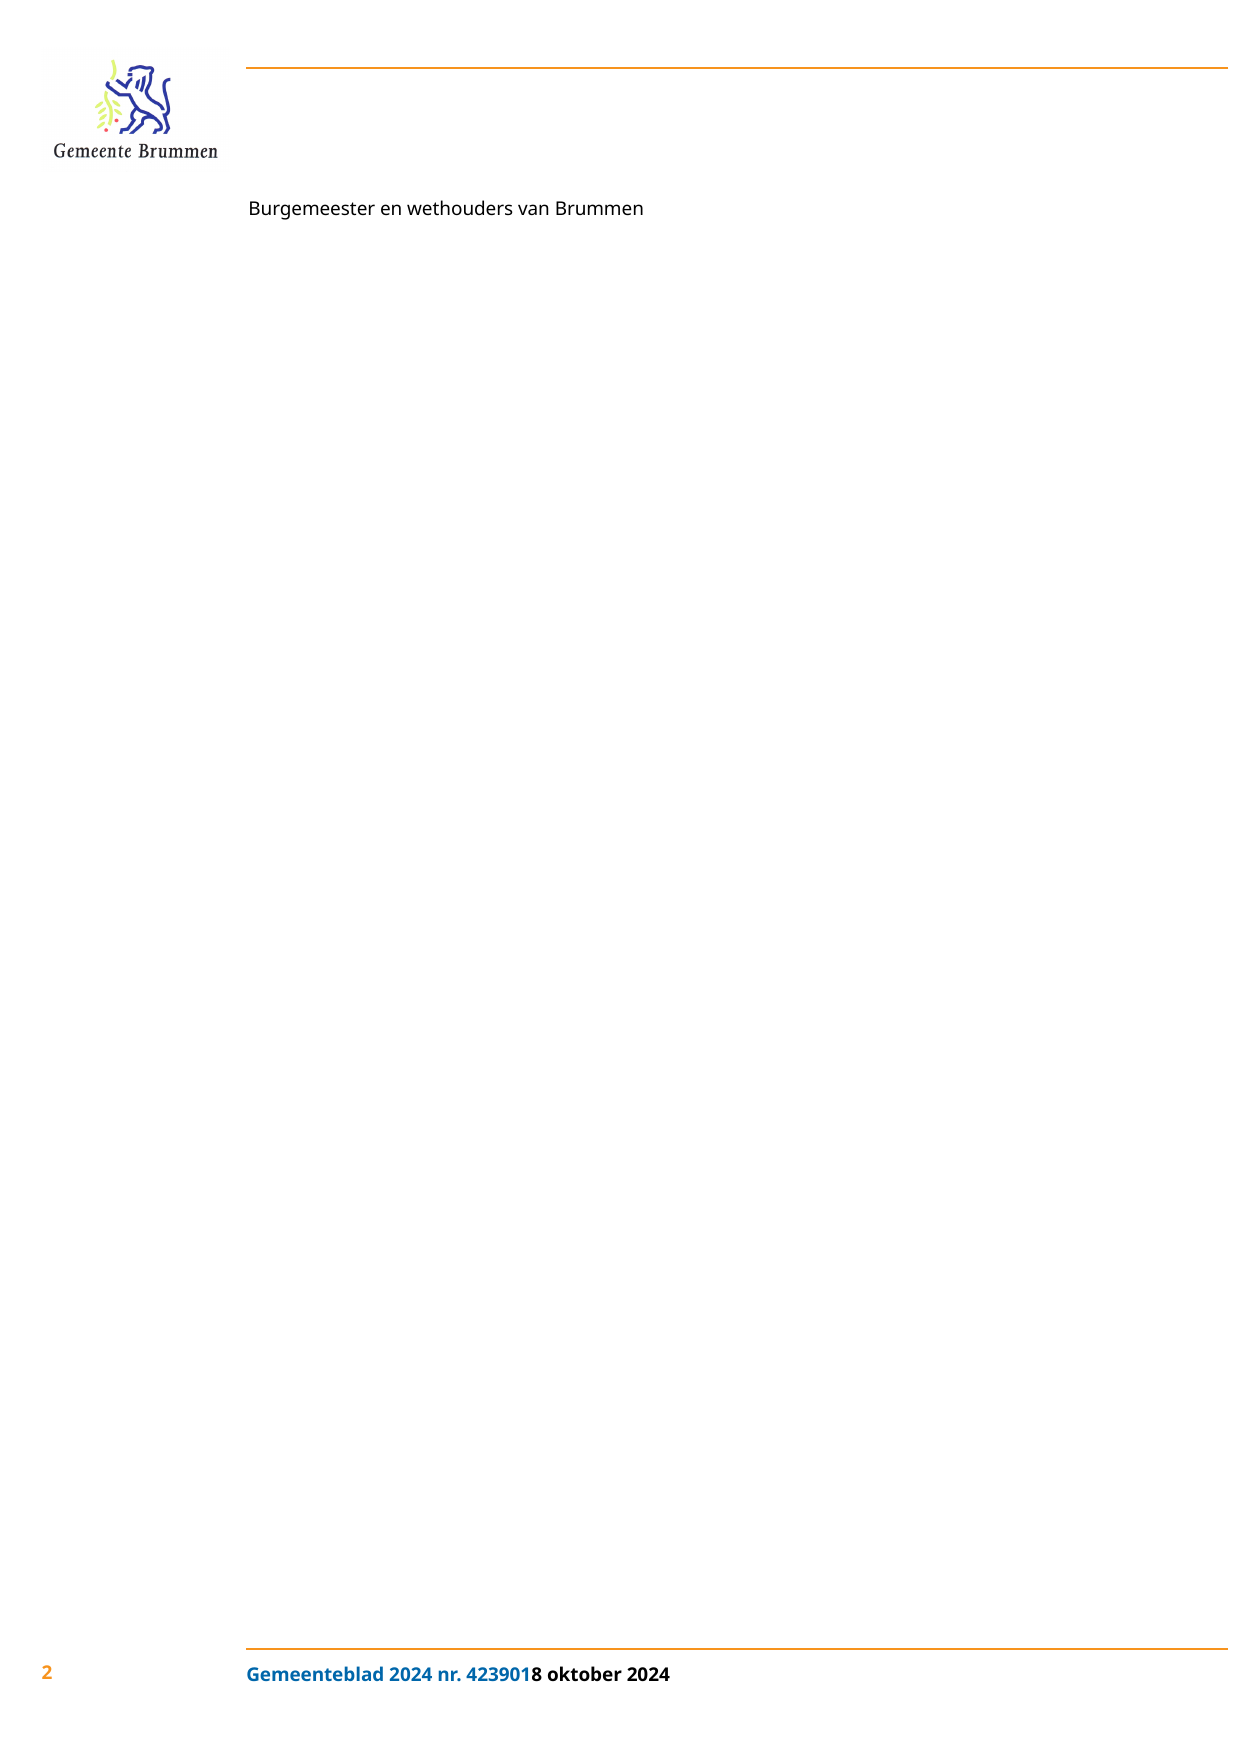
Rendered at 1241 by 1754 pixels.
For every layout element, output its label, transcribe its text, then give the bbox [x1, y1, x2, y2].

picture [41, 47, 231, 172]
text Burgemeester en wethouders van Brummen [248, 196, 1152, 221]
